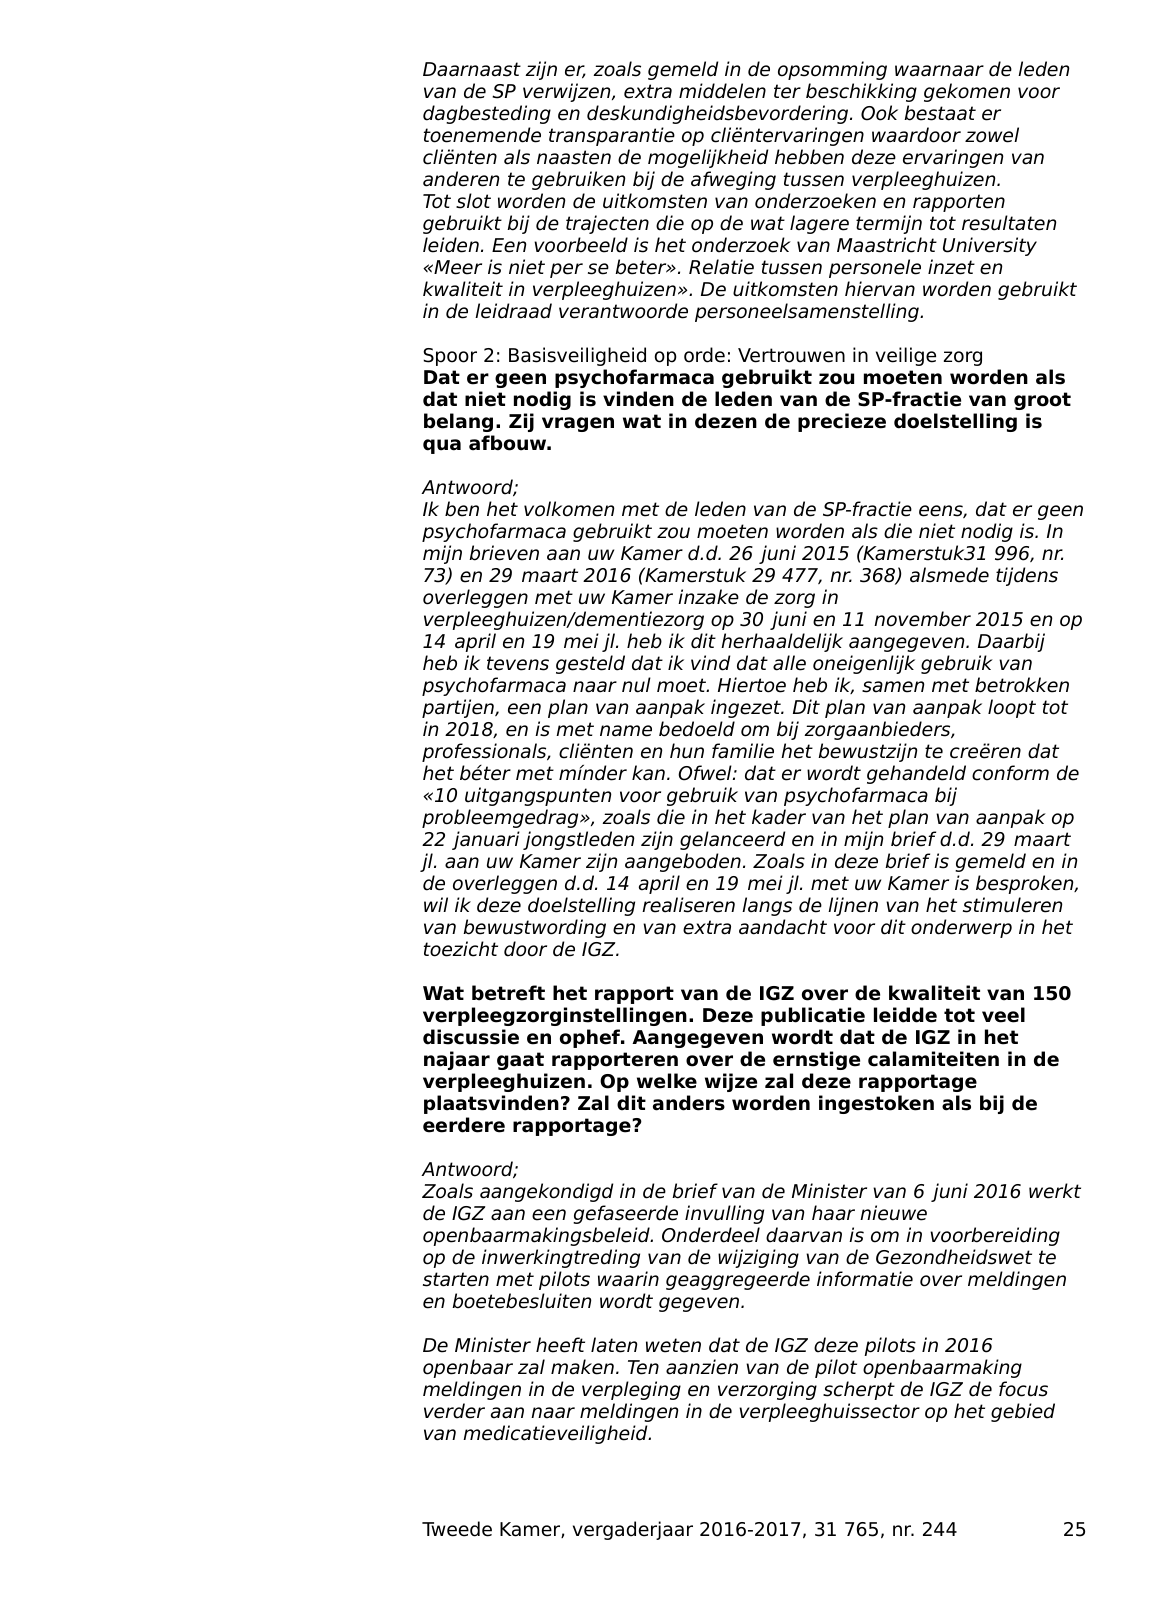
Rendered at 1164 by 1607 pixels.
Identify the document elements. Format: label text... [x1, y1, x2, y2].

text Dat er geen psychofarmaca gebruikt zou moeten worden als dat niet nodig is vinden de leden van de SP-fractie van groot belang. Zij vragen wat in dezen de precieze doelstelling is qua afbouw. [422, 367, 1087, 455]
text Zoals aangekondigd in de brief van de Minister van 6 juni 2016 werkt de IGZ aan een gefaseerde invulling van haar nieuwe openbaarmakingsbeleid. Onderdeel daarvan is om in voorbereiding op de inwerkingtreding van de wijziging van de Gezondheidswet te starten met pilots waarin geaggregeerde informatie over meldingen en boetebesluiten wordt gegeven. [422, 1181, 1087, 1313]
text Ik ben het volkomen met de leden van de SP-fractie eens, dat er geen psychofarmaca gebruikt zou moeten worden als die niet nodig is. In mijn brieven aan uw Kamer d.d. 26 juni 2015 (Kamerstuk31 996, nr. 73) en 29 maart 2016 (Kamerstuk 29 477, nr. 368) alsmede tijdens overleggen met uw Kamer inzake de zorg in verpleeghuizen/dementiezorg op 30 juni en 11 november 2015 en op 14 april en 19 mei jl. heb ik dit herhaaldelijk aangegeven. Daarbij heb ik tevens gesteld dat ik vind dat alle oneigenlijk gebruik van psychofarmaca naar nul moet. Hiertoe heb ik, samen met betrokken partijen, een plan van aanpak ingezet. Dit plan van aanpak loopt tot in 2018, en is met name bedoeld om bij zorgaanbieders, professionals, cliënten en hun familie het bewustzijn te creëren dat het béter met mínder kan. Ofwel: dat er wordt gehandeld conform de «10 uitgangspunten voor gebruik van psychofarmaca bij probleemgedrag», zoals die in het kader van het plan van aanpak op 22 januari jongstleden zijn gelanceerd en in mijn brief d.d. 29 maart jl. aan uw Kamer zijn aangeboden. Zoals in deze brief is gemeld en in de overleggen d.d. 14 april en 19 mei jl. met uw Kamer is besproken, wil ik deze doelstelling realiseren langs de lijnen van het stimuleren van bewustwording en van extra aandacht voor dit onderwerp in het toezicht door de IGZ. [422, 499, 1087, 961]
text Antwoord; [422, 1159, 1087, 1181]
text Antwoord; [422, 477, 1087, 499]
text Wat betreft het rapport van de IGZ over de kwaliteit van 150 verpleegzorginstellingen. Deze publicatie leidde tot veel discussie en ophef. Aangegeven wordt dat de IGZ in het najaar gaat rapporteren over de ernstige calamiteiten in de verpleeghuizen. Op welke wijze zal deze rapportage plaatsvinden? Zal dit anders worden ingestoken als bij de eerdere rapportage? [422, 983, 1087, 1137]
text Daarnaast zijn er, zoals gemeld in de opsomming waarnaar de leden van de SP verwijzen, extra middelen ter beschikking gekomen voor dagbesteding en deskundigheidsbevordering. Ook bestaat er toenemende transparantie op cliëntervaringen waardoor zowel cliënten als naasten de mogelijkheid hebben deze ervaringen van anderen te gebruiken bij de afweging tussen verpleeghuizen. [422, 59, 1087, 191]
text Spoor 2: Basisveiligheid op orde: Vertrouwen in veilige zorg [422, 345, 1087, 367]
text De Minister heeft laten weten dat de IGZ deze pilots in 2016 openbaar zal maken. Ten aanzien van de pilot openbaarmaking meldingen in de verpleging en verzorging scherpt de IGZ de focus verder aan naar meldingen in de verpleeghuissector op het gebied van medicatieveiligheid. [422, 1335, 1087, 1445]
text Tot slot worden de uitkomsten van onderzoeken en rapporten gebruikt bij de trajecten die op de wat lagere termijn tot resultaten leiden. Een voorbeeld is het onderzoek van Maastricht University «Meer is niet per se beter». Relatie tussen personele inzet en kwaliteit in verpleeghuizen». De uitkomsten hiervan worden gebruikt in de leidraad verantwoorde personeelsamenstelling. [422, 191, 1087, 323]
